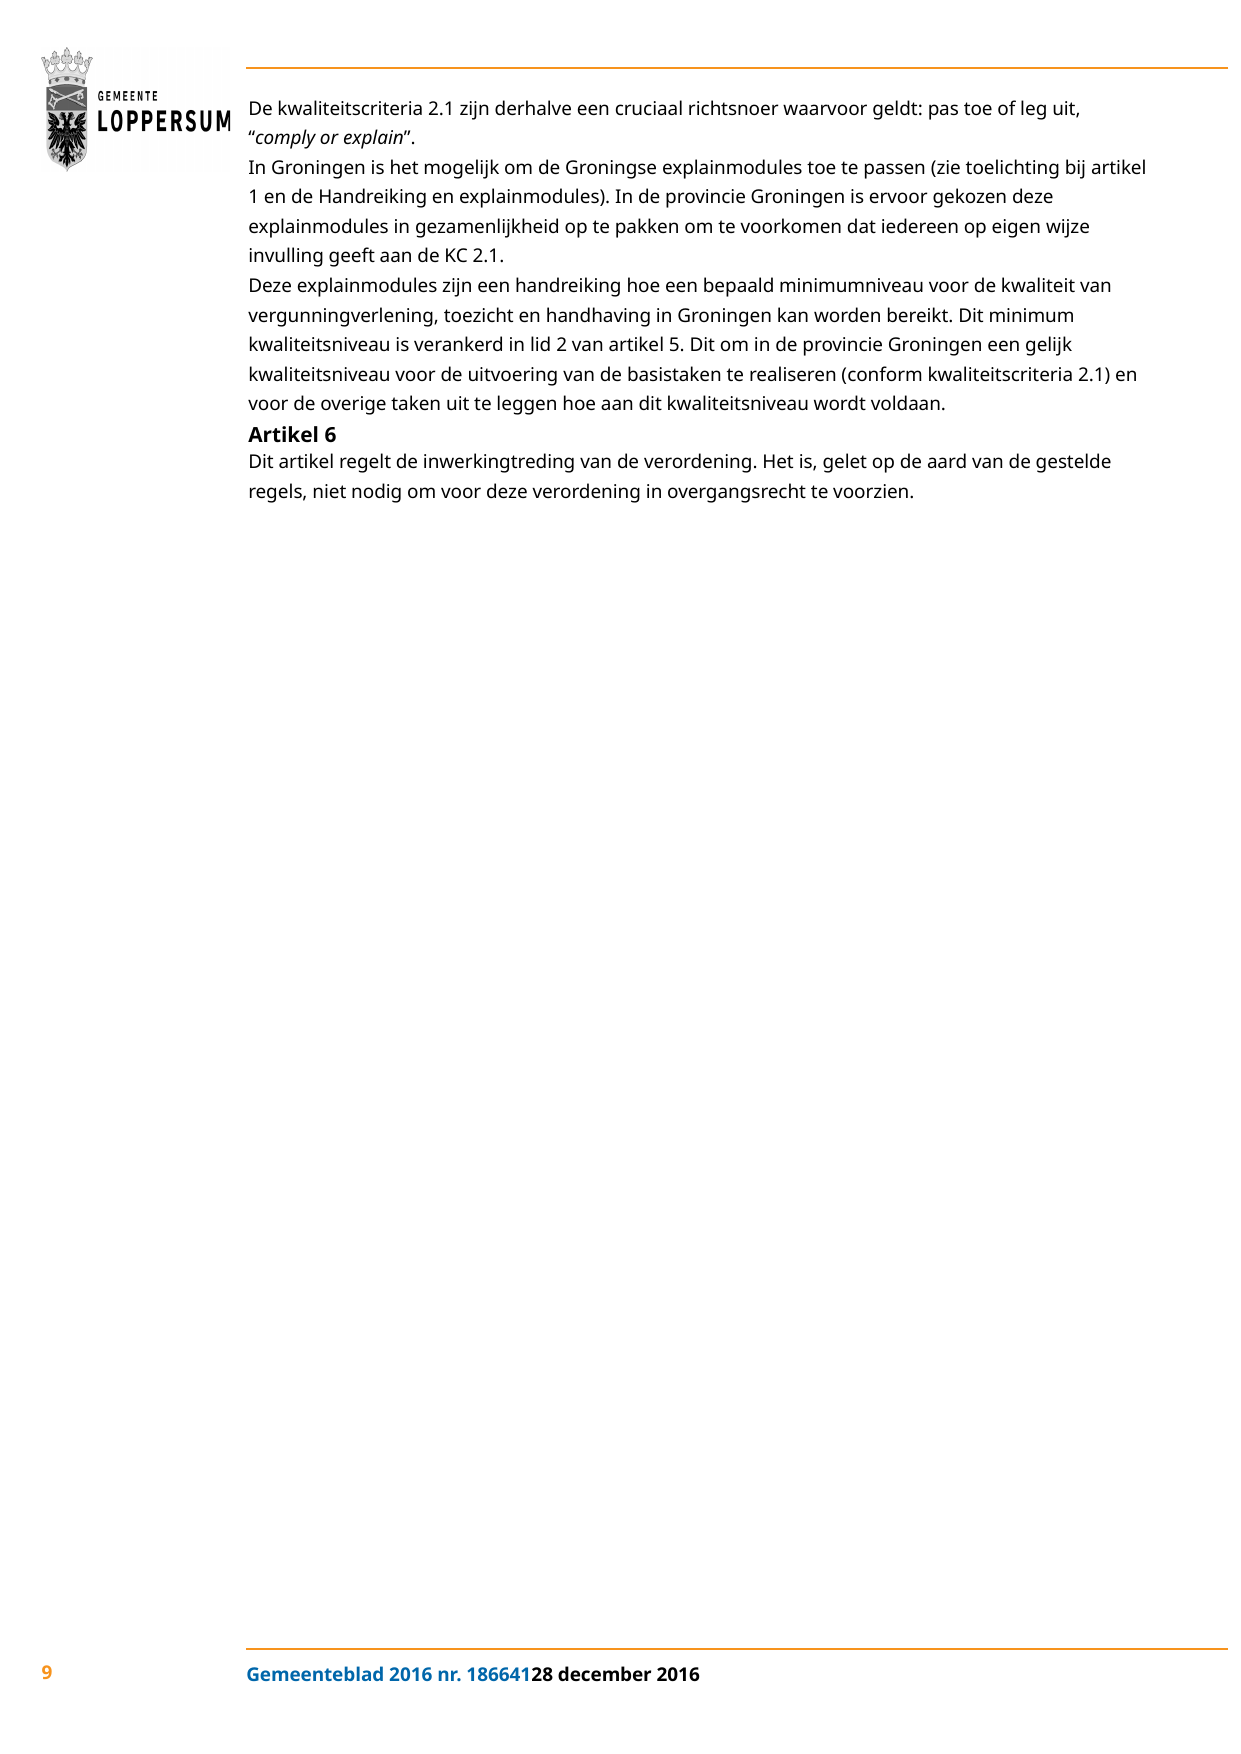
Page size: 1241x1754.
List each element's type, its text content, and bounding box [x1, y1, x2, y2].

text In Groningen is het mogelijk om de Groningse explainmodules toe te passen (zie toelichting bij artikel 1 en de Handreiking en explainmodules). In de provincie Groningen is ervoor gekozen deze explainmodules in gezamenlijkheid op te pakken om te voorkomen dat iedereen op eigen wijze invulling geeft aan de KC 2.1. [248, 154, 1152, 268]
text Artikel 6 [248, 420, 1152, 449]
picture [41, 47, 231, 172]
text Dit artikel regelt de inwerkingtreding van de verordening. Het is, gelet op de aard van de gestelde regels, niet nodig om voor deze verordening in overgangsrecht te voorzien. [248, 449, 1152, 504]
text De kwaliteitscriteria 2.1 zijn derhalve een cruciaal richtsnoer waarvoor geldt: pas toe of leg uit, “comply or explain”. [248, 95, 1152, 150]
text Deze explainmodules zijn een handreiking hoe een bepaald minimumniveau voor de kwaliteit van vergunningverlening, toezicht en handhaving in Groningen kan worden bereikt. Dit minimum kwaliteitsniveau is verankerd in lid 2 van artikel 5. Dit om in de provincie Groningen een gelijk kwaliteitsniveau voor de uitvoering van de basistaken te realiseren (conform kwaliteitscriteria 2.1) en voor de overige taken uit te leggen hoe aan dit kwaliteitsniveau wordt voldaan. [248, 272, 1152, 416]
